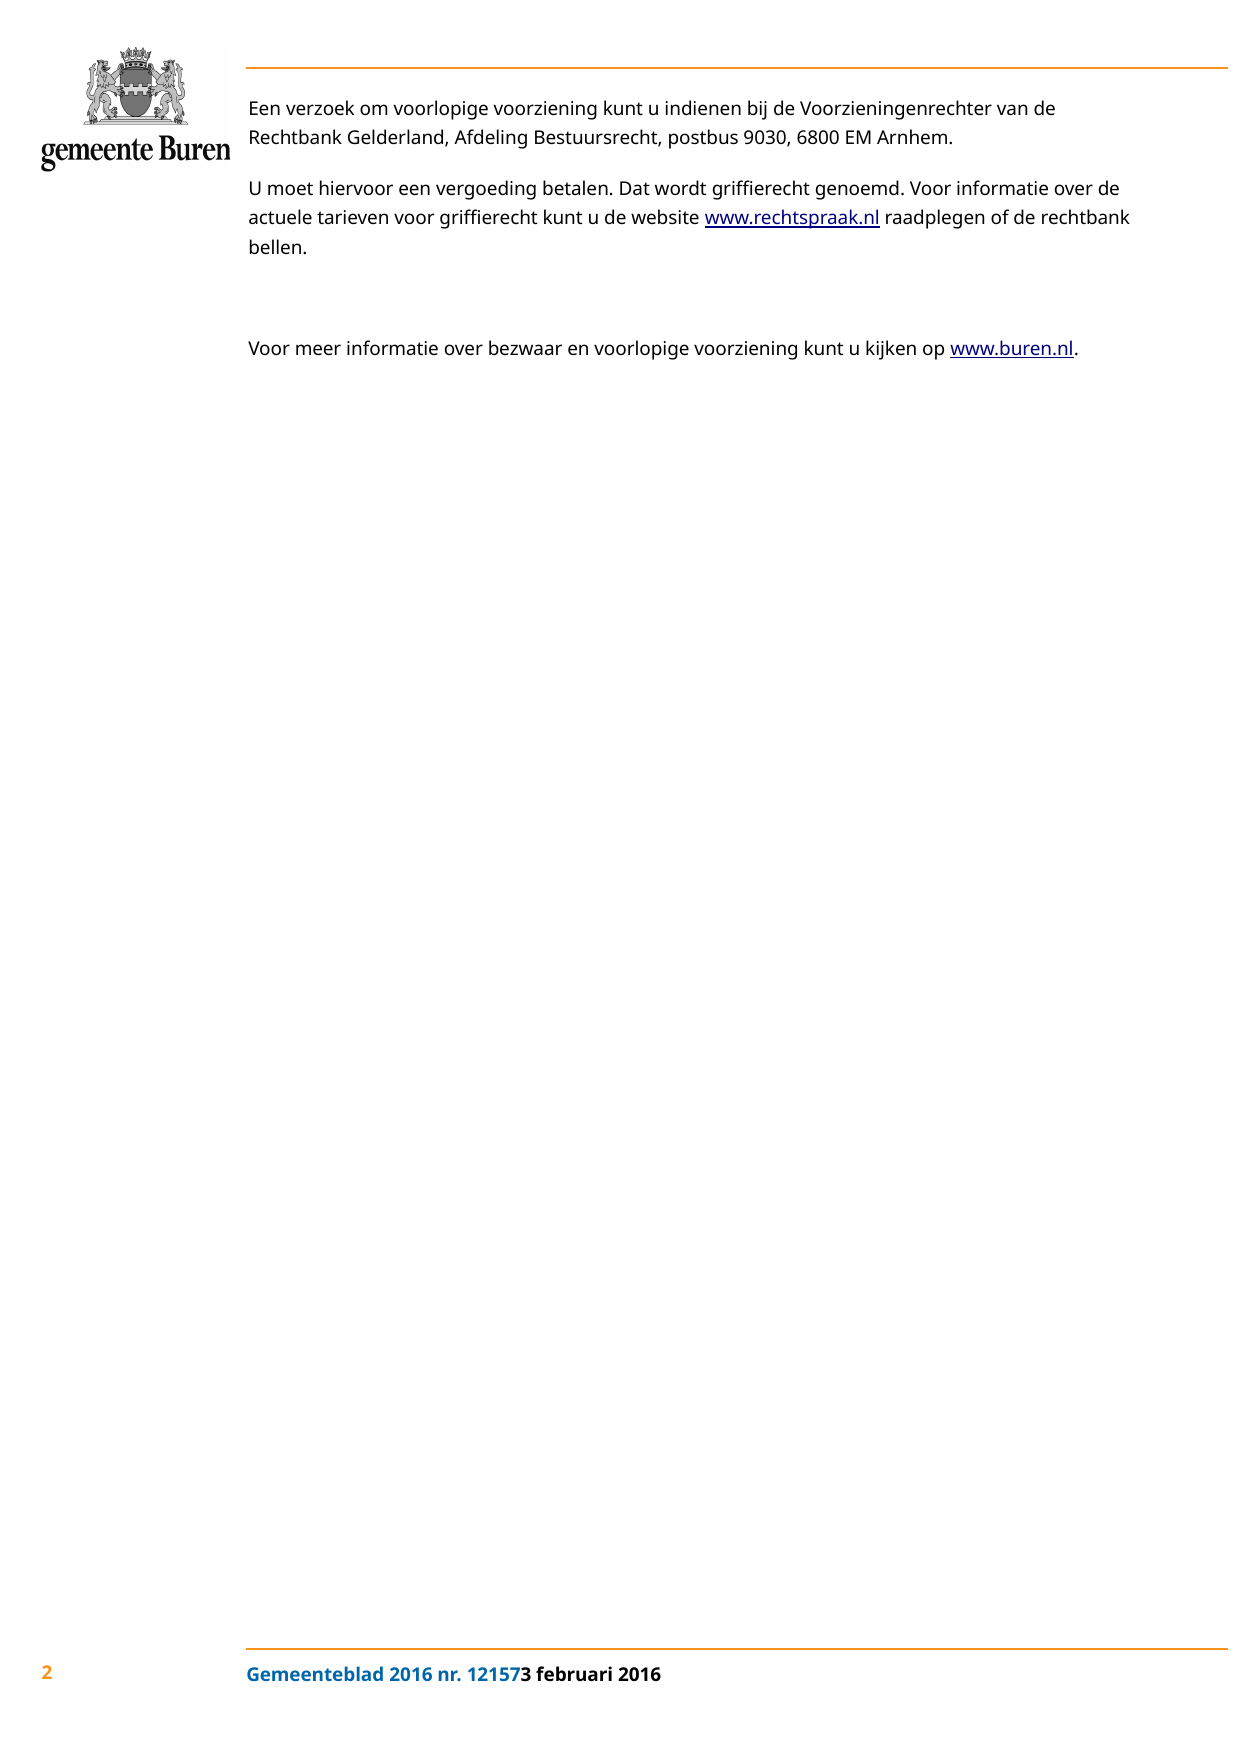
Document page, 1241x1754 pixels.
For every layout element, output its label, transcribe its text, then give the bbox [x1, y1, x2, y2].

picture [41, 47, 231, 172]
text Voor meer informatie over bezwaar en voorlopige voorziening kunt u kijken op www.buren.nl. [248, 335, 1152, 361]
text U moet hiervoor een vergoeding betalen. Dat wordt griffierecht genoemd. Voor informatie over de actuele tarieven voor griffierecht kunt u de website www.rechtspraak.nl raadplegen of de rechtbank bellen. [248, 175, 1152, 260]
text Een verzoek om voorlopige voorziening kunt u indienen bij de Voorzieningenrechter van de Rechtbank Gelderland, Afdeling Bestuursrecht, postbus 9030, 6800 EM Arnhem. [248, 95, 1152, 150]
